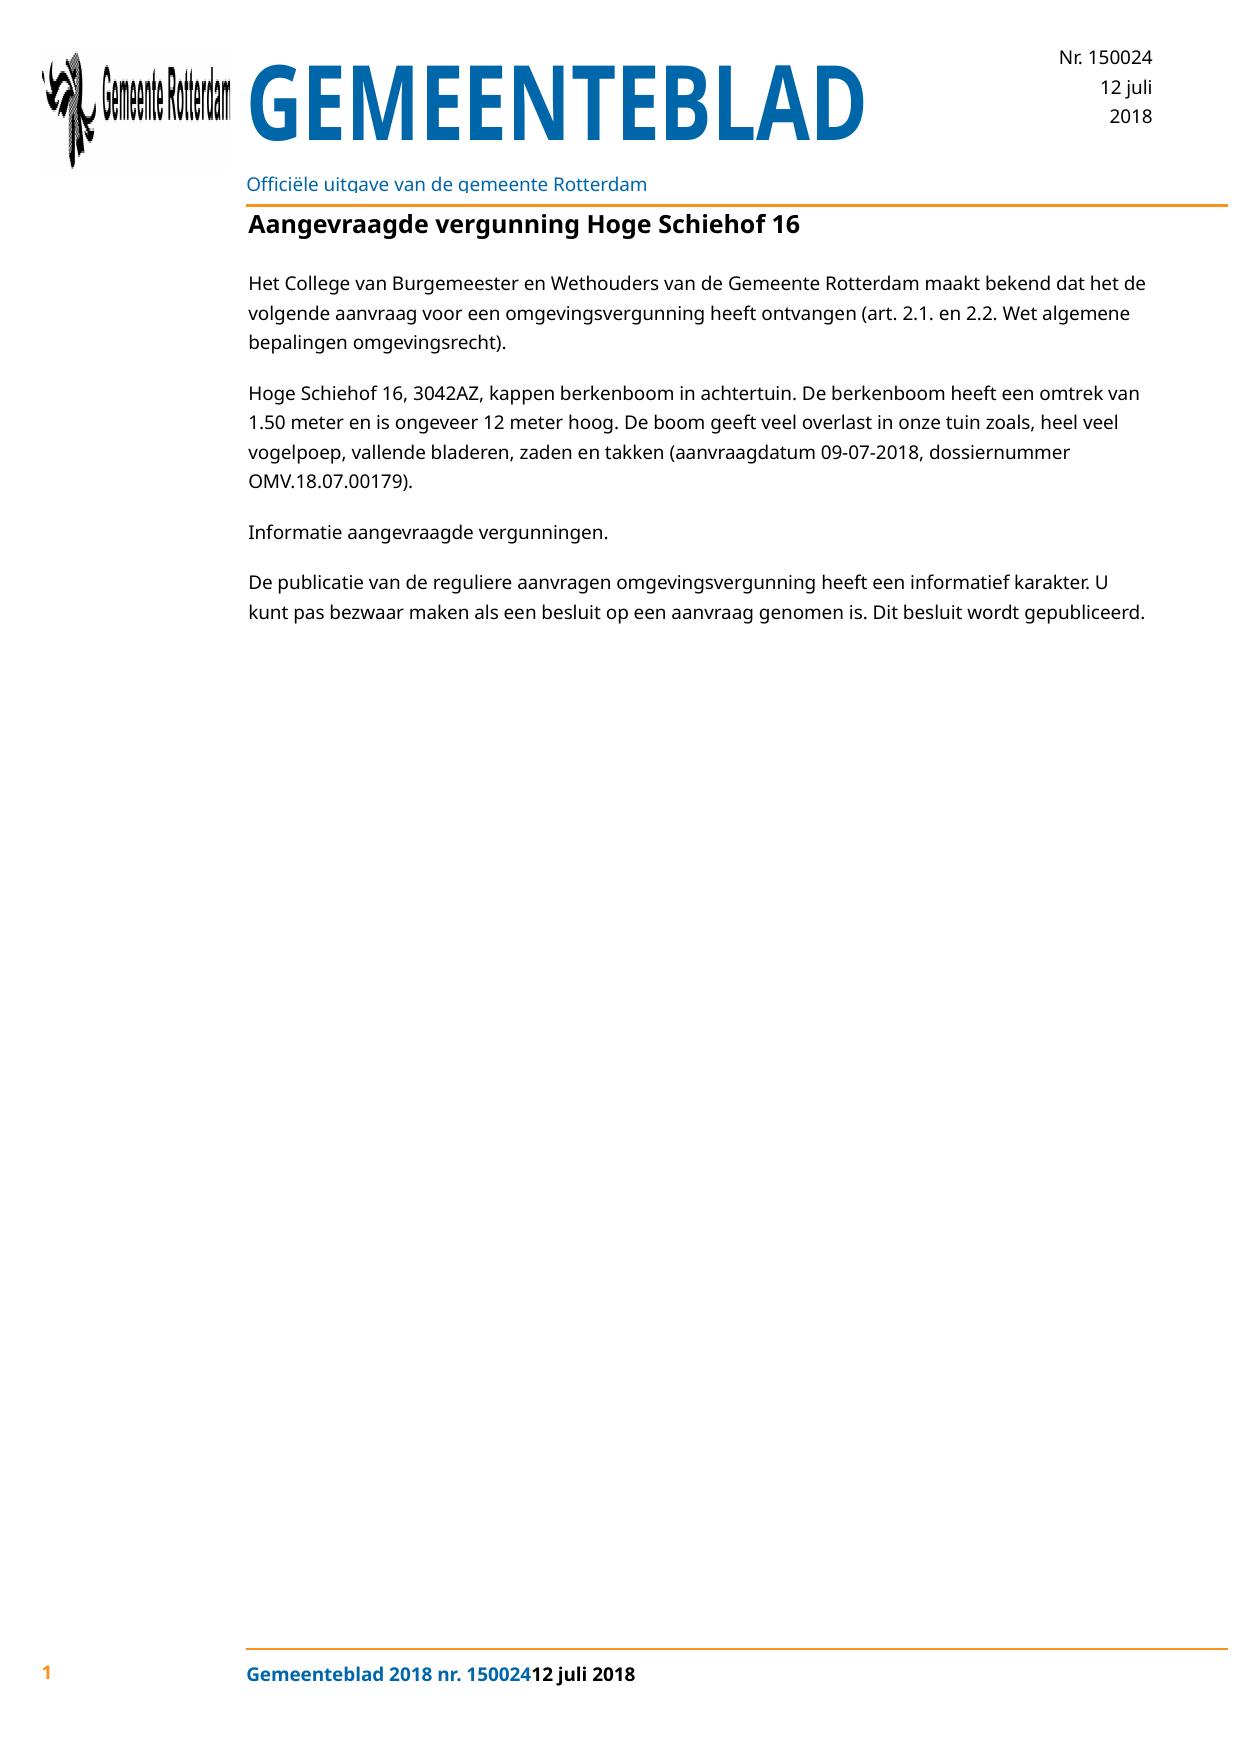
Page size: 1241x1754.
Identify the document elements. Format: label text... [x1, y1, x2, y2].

picture [41, 47, 231, 172]
text Het College van Burgemeester en Wethouders van de Gemeente Rotterdam maakt bekend dat het de volgende aanvraag voor een omgevingsvergunning heeft ontvangen (art. 2.1. en 2.2. Wet algemene bepalingen omgevingsrecht). [248, 270, 1152, 355]
text De publicatie van de reguliere aanvragen omgevingsvergunning heeft een informatief karakter. U kunt pas bezwaar maken als een besluit op een aanvraag genomen is. Dit besluit wordt gepubliceerd. [248, 569, 1152, 625]
text Informatie aangevraagde vergunningen. [248, 519, 1152, 545]
text Aangevraagde vergunning Hoge Schiehof 16 [248, 207, 1152, 241]
text Hoge Schiehof 16, 3042AZ, kappen berkenboom in achtertuin. De berkenboom heeft een omtrek van 1.50 meter en is ongeveer 12 meter hoog. De boom geeft veel overlast in onze tuin zoals, heel veel vogelpoep, vallende bladeren, zaden en takken (aanvraagdatum 09-07-2018, dossiernummer OMV.18.07.00179). [248, 380, 1152, 494]
